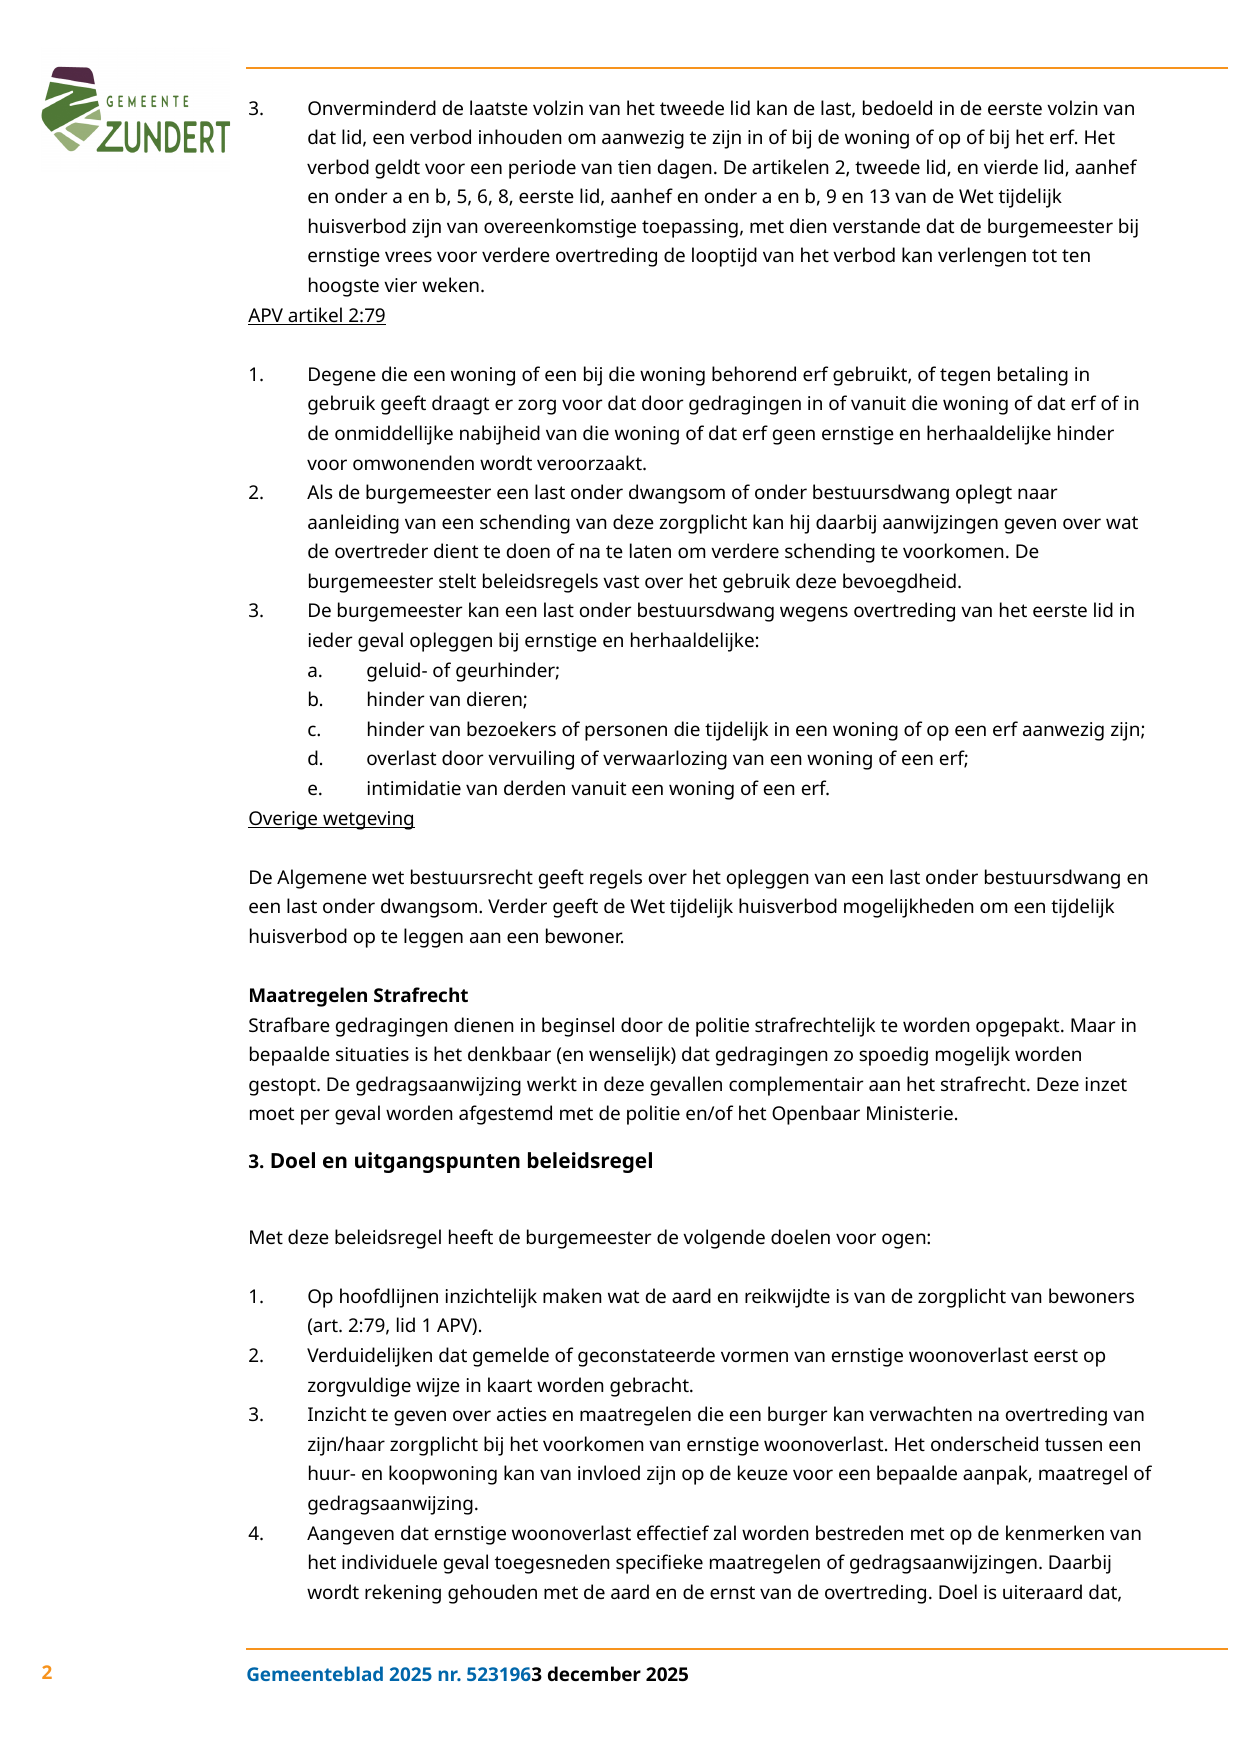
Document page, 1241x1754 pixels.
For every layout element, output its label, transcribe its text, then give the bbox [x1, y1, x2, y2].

list hinder van bezoekers of personen die tijdelijk in een woning of op een erf aanwezig zijn; [307, 716, 1152, 742]
text APV artikel 2:79 [248, 302, 1152, 328]
text Strafbare gedragingen dienen in beginsel door de politie strafrechtelijk te worden opgepakt. Maar in bepaalde situaties is het denkbaar (en wenselijk) dat gedragingen zo spoedig mogelijk worden gestopt. De gedragsaanwijzing werkt in deze gevallen complementair aan het strafrecht. Deze inzet moet per geval worden afgestemd met de politie en/of het Openbaar Ministerie. [248, 1012, 1152, 1126]
list Aangeven dat ernstige woonoverlast effectief zal worden bestreden met op de kenmerken van het individuele geval toegesneden specifieke maatregelen of gedragsaanwijzingen. Daarbij wordt rekening gehouden met de aard en de ernst van de overtreding. Doel is uiteraard dat, [248, 1520, 1152, 1605]
list Op hoofdlijnen inzichtelijk maken wat de aard en reikwijdte is van de zorgplicht van bewoners (art. 2:79, lid 1 APV). [248, 1283, 1152, 1338]
text Maatregelen Strafrecht [248, 982, 1152, 1008]
list intimidatie van derden vanuit een woning of een erf. [307, 775, 1152, 801]
list Degene die een woning of een bij die woning behorend erf gebruikt, of tegen betaling in gebruik geeft draagt er zorg voor dat door gedragingen in of vanuit die woning of dat erf of in de onmiddellijke nabijheid van die woning of dat erf geen ernstige en herhaaldelijke hinder voor omwonenden wordt veroorzaakt. [248, 361, 1152, 476]
list Onverminderd de laatste volzin van het tweede lid kan de last, bedoeld in de eerste volzin van dat lid, een verbod inhouden om aanwezig te zijn in of bij de woning of op of bij het erf. Het verbod geldt voor een periode van tien dagen. De artikelen 2, tweede lid, en vierde lid, aanhef en onder a en b, 5, 6, 8, eerste lid, aanhef en onder a en b, 9 en 13 van de Wet tijdelijk huisverbod zijn van overeenkomstige toepassing, met dien verstande dat de burgemeester bij ernstige vrees voor verdere overtreding de looptijd van het verbod kan verlengen tot ten hoogste vier weken. [248, 95, 1152, 298]
text Met deze beleidsregel heeft de burgemeester de volgende doelen voor ogen: [248, 1224, 1152, 1250]
list hinder van dieren; [307, 686, 1152, 712]
text De Algemene wet bestuursrecht geeft regels over het opleggen van een last onder bestuursdwang en een last onder dwangsom. Verder geeft de Wet tijdelijk huisverbod mogelijkheden om een tijdelijk huisverbod op te leggen aan een bewoner. [248, 864, 1152, 949]
text 3. Doel en uitgangspunten beleidsregel [248, 1146, 1152, 1175]
list De burgemeester kan een last onder bestuursdwang wegens overtreding van het eerste lid in ieder geval opleggen bij ernstige en herhaaldelijke: [248, 598, 1152, 653]
text Overige wetgeving [248, 805, 1152, 831]
list Inzicht te geven over acties en maatregelen die een burger kan verwachten na overtreding van zijn/haar zorgplicht bij het voorkomen van ernstige woonoverlast. Het onderscheid tussen een huur- en koopwoning kan van invloed zijn op de keuze voor een bepaalde aanpak, maatregel of gedragsaanwijzing. [248, 1401, 1152, 1516]
picture [41, 47, 231, 172]
list Verduidelijken dat gemelde of geconstateerde vormen van ernstige woonoverlast eerst op zorgvuldige wijze in kaart worden gebracht. [248, 1342, 1152, 1398]
list Als de burgemeester een last onder dwangsom of onder bestuursdwang oplegt naar aanleiding van een schending van deze zorgplicht kan hij daarbij aanwijzingen geven over wat de overtreder dient te doen of na te laten om verdere schending te voorkomen. De burgemeester stelt beleidsregels vast over het gebruik deze bevoegdheid. [248, 479, 1152, 594]
list geluid- of geurhinder; [307, 657, 1152, 683]
list overlast door vervuiling of verwaarlozing van een woning of een erf; [307, 746, 1152, 771]
